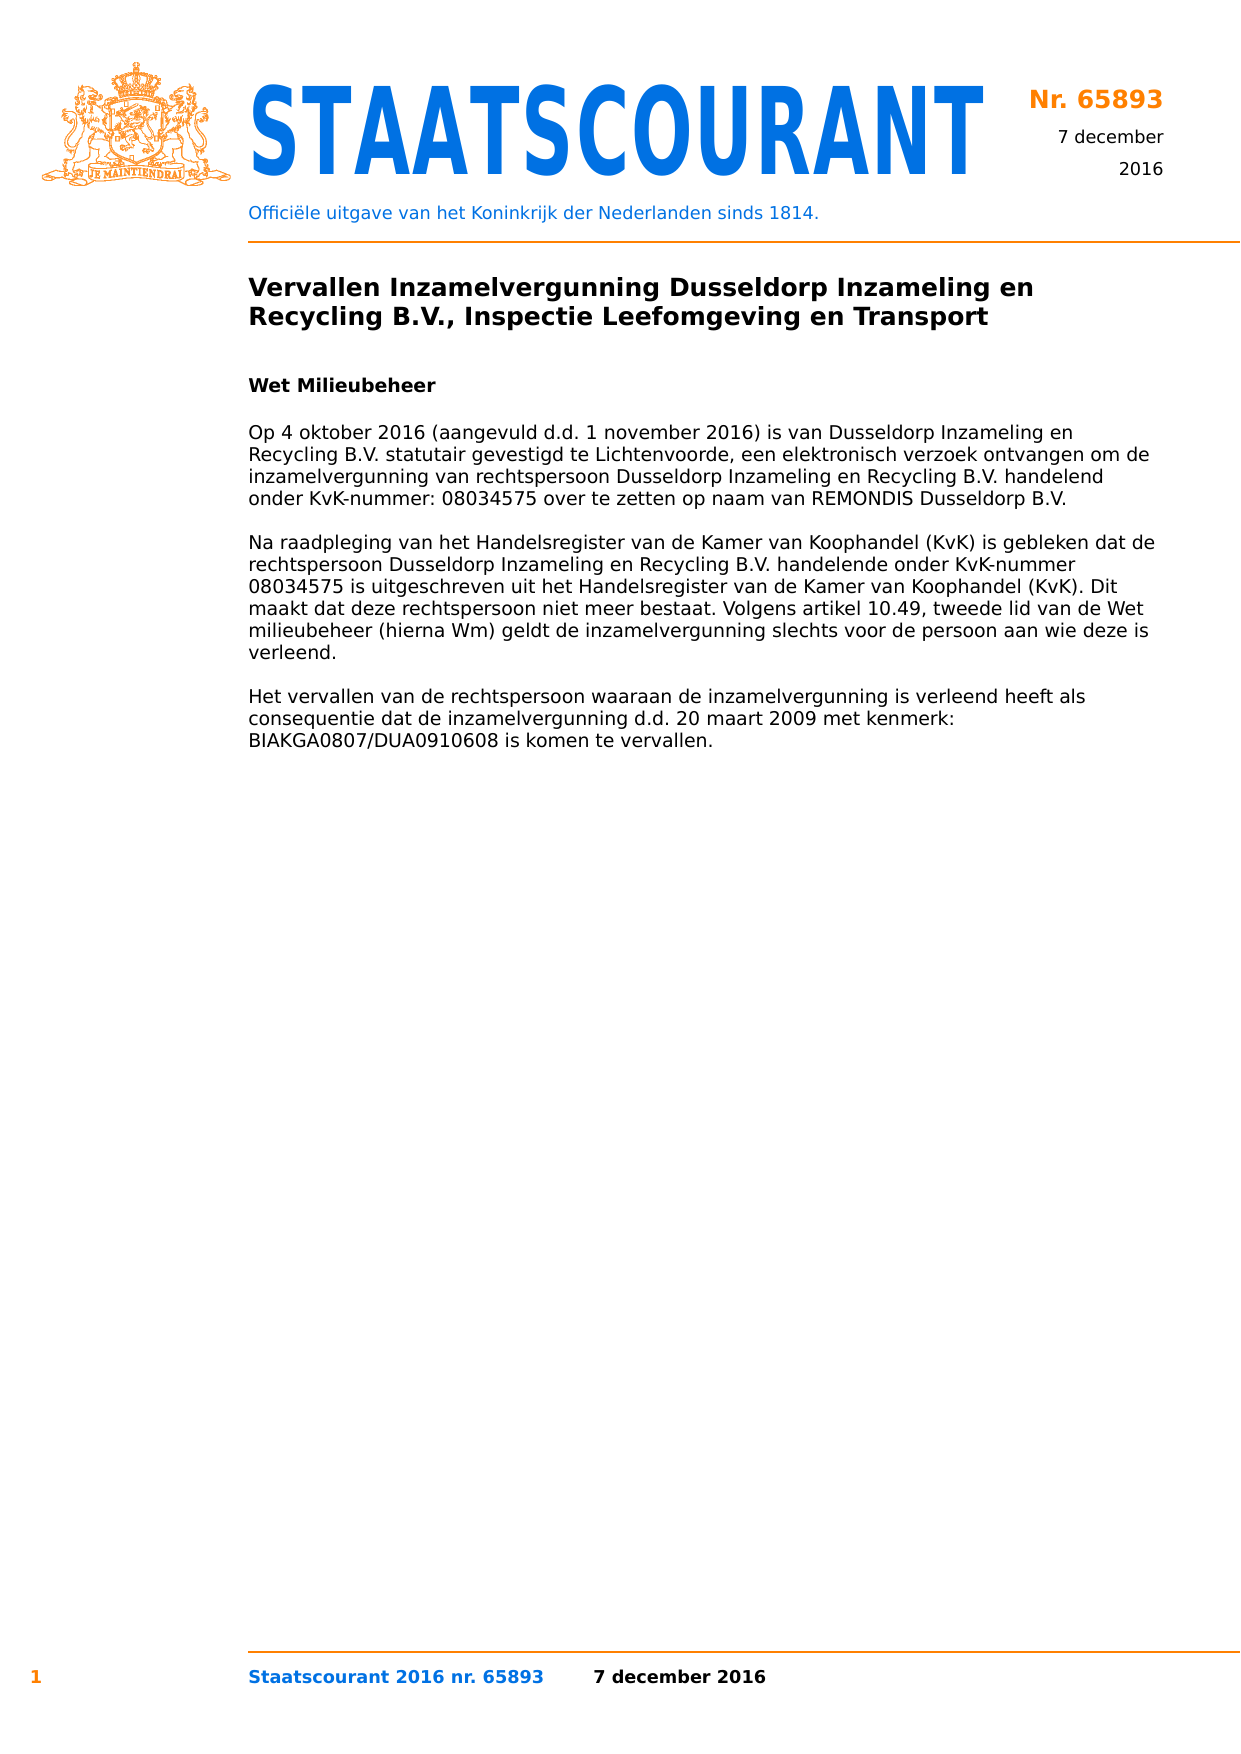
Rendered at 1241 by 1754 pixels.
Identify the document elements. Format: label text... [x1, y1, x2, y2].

picture [41, 62, 231, 186]
table_header STAATSCOURANT [248, 62, 998, 203]
table_cell Officiële uitgave van het Koninkrijk der Nederlanden sinds 1814. [248, 203, 1240, 241]
table_header [25, 62, 248, 241]
text Na raadpleging van het Handelsregister van de Kamer van Koophandel (KvK) is gebleken dat de rechtspersoon Dusseldorp Inzameling en Recycling B.V. handelende onder KvK-nummer 08034575 is uitgeschreven uit het Handelsregister van de Kamer van Koophandel (KvK). Dit maakt dat deze rechtspersoon niet meer bestaat. Volgens artikel 10.49, tweede lid van de Wet milieubeheer (hierna Wm) geldt de inzamelvergunning slechts voor de persoon aan wie deze is verleend. [248, 532, 1163, 664]
table_header Nr. 65893 [998, 62, 1240, 121]
text Op 4 oktober 2016 (aangevuld d.d. 1 november 2016) is van Dusseldorp Inzameling en Recycling B.V. statutair gevestigd te Lichtenvoorde, een elektronisch verzoek ontvangen om de inzamelvergunning van rechtspersoon Dusseldorp Inzameling en Recycling B.V. handelend onder KvK-nummer: 08034575 over te zetten op naam van REMONDIS Dusseldorp B.V. [248, 422, 1163, 510]
table_cell 7 december [998, 121, 1240, 153]
subtitle Vervallen Inzamelvergunning Dusseldorp Inzameling en Recycling B.V., Inspectie Leefomgeving en Transport [248, 273, 1163, 331]
text Het vervallen van de rechtspersoon waaraan de inzamelvergunning is verleend heeft als consequentie dat de inzamelvergunning d.d. 20 maart 2009 met kenmerk: BIAKGA0807/DUA0910608 is komen te vervallen. [248, 686, 1163, 752]
table_cell 2016 [998, 153, 1240, 203]
subtitle Wet Milieubeheer [248, 375, 1163, 397]
